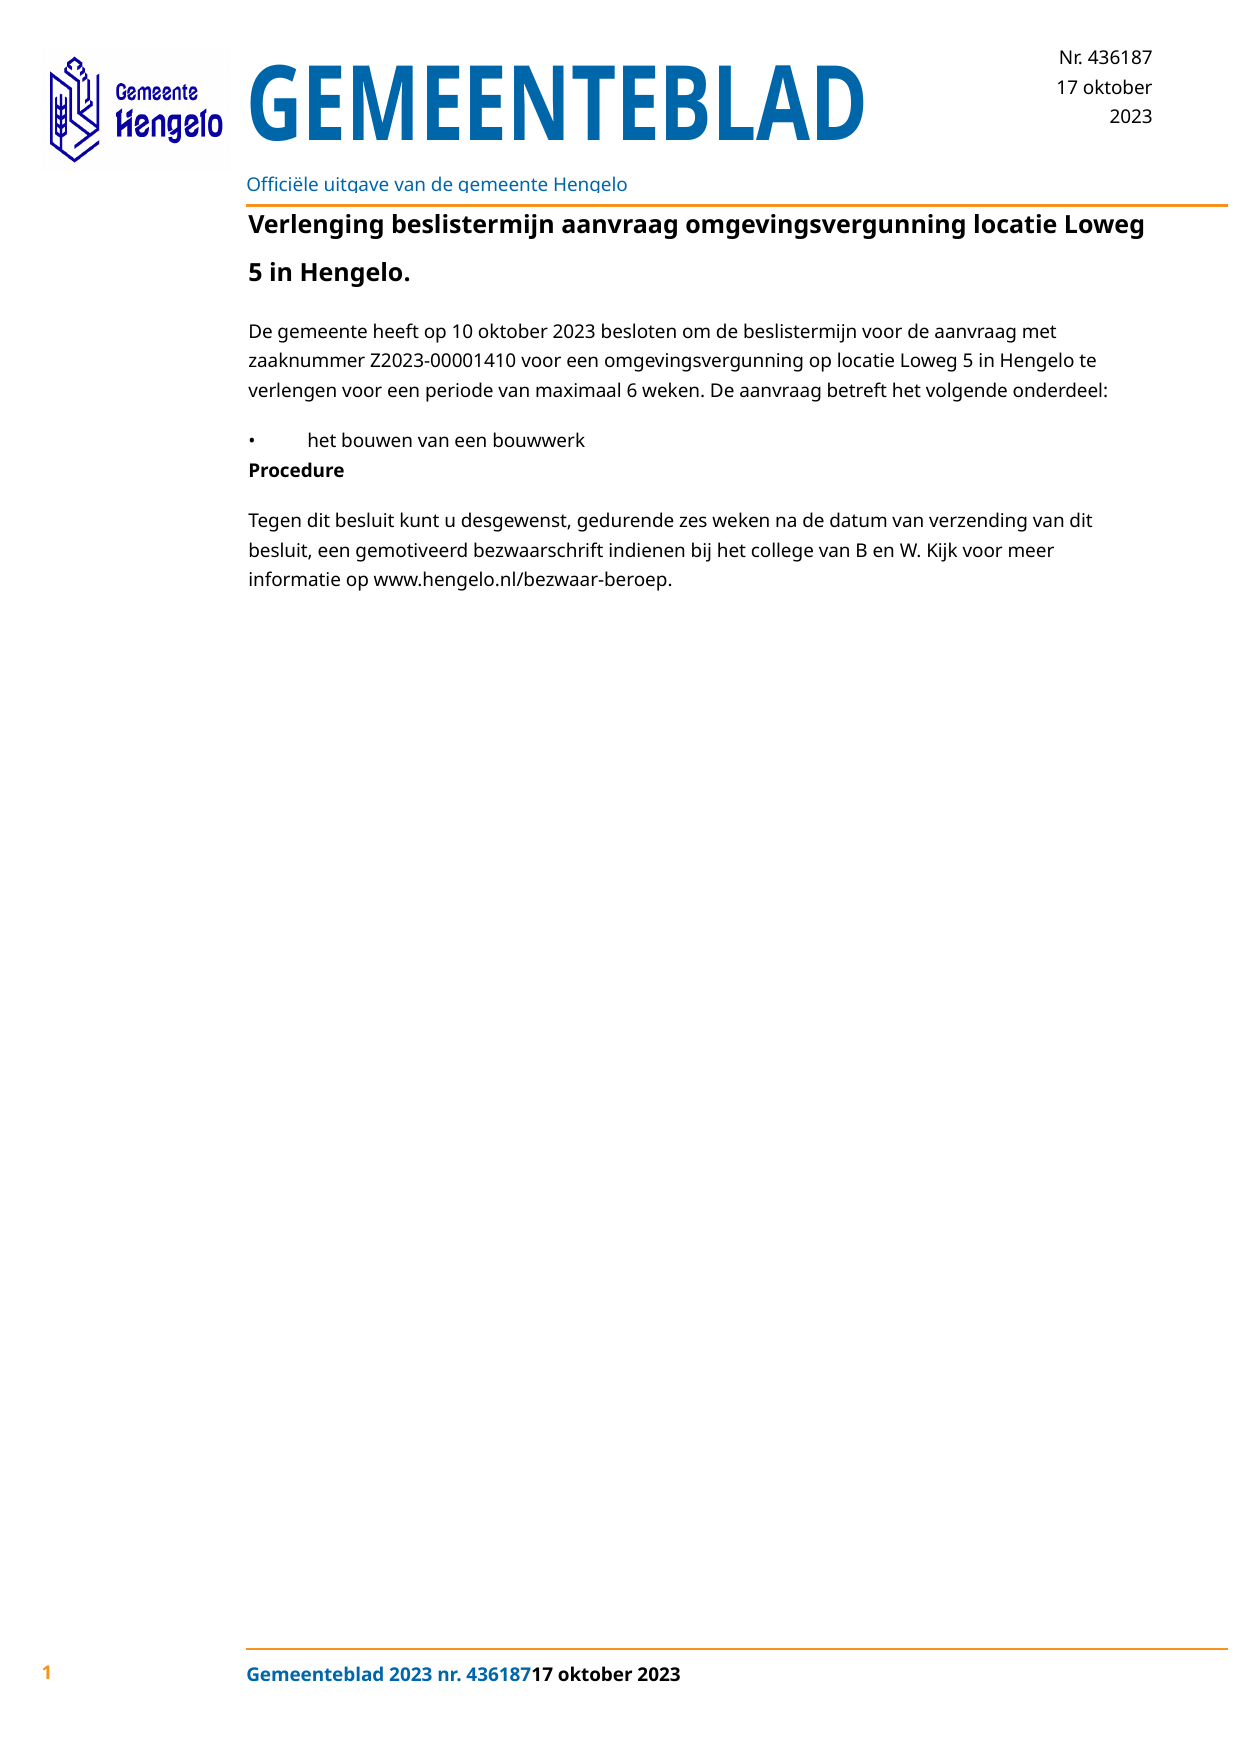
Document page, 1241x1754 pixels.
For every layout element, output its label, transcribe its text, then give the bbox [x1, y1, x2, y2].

text Verlenging beslistermijn aanvraag omgevingsvergunning locatie Loweg 5 in Hengelo. [248, 207, 1152, 288]
picture [41, 47, 231, 172]
text De gemeente heeft op 10 oktober 2023 besloten om de beslistermijn voor de aanvraag met zaaknummer Z2023-00001410 voor een omgevingsvergunning op locatie Loweg 5 in Hengelo te verlengen voor een periode van maximaal 6 weken. De aanvraag betreft het volgende onderdeel: [248, 318, 1152, 403]
list het bouwen van een bouwwerk [248, 427, 1152, 453]
text Tegen dit besluit kunt u desgewenst, gedurende zes weken na de datum van verzending van dit besluit, een gemotiveerd bezwaarschrift indienen bij het college van B en W. Kijk voor meer informatie op www.hengelo.nl/bezwaar-beroep. [248, 507, 1152, 592]
text Procedure [248, 457, 1152, 483]
